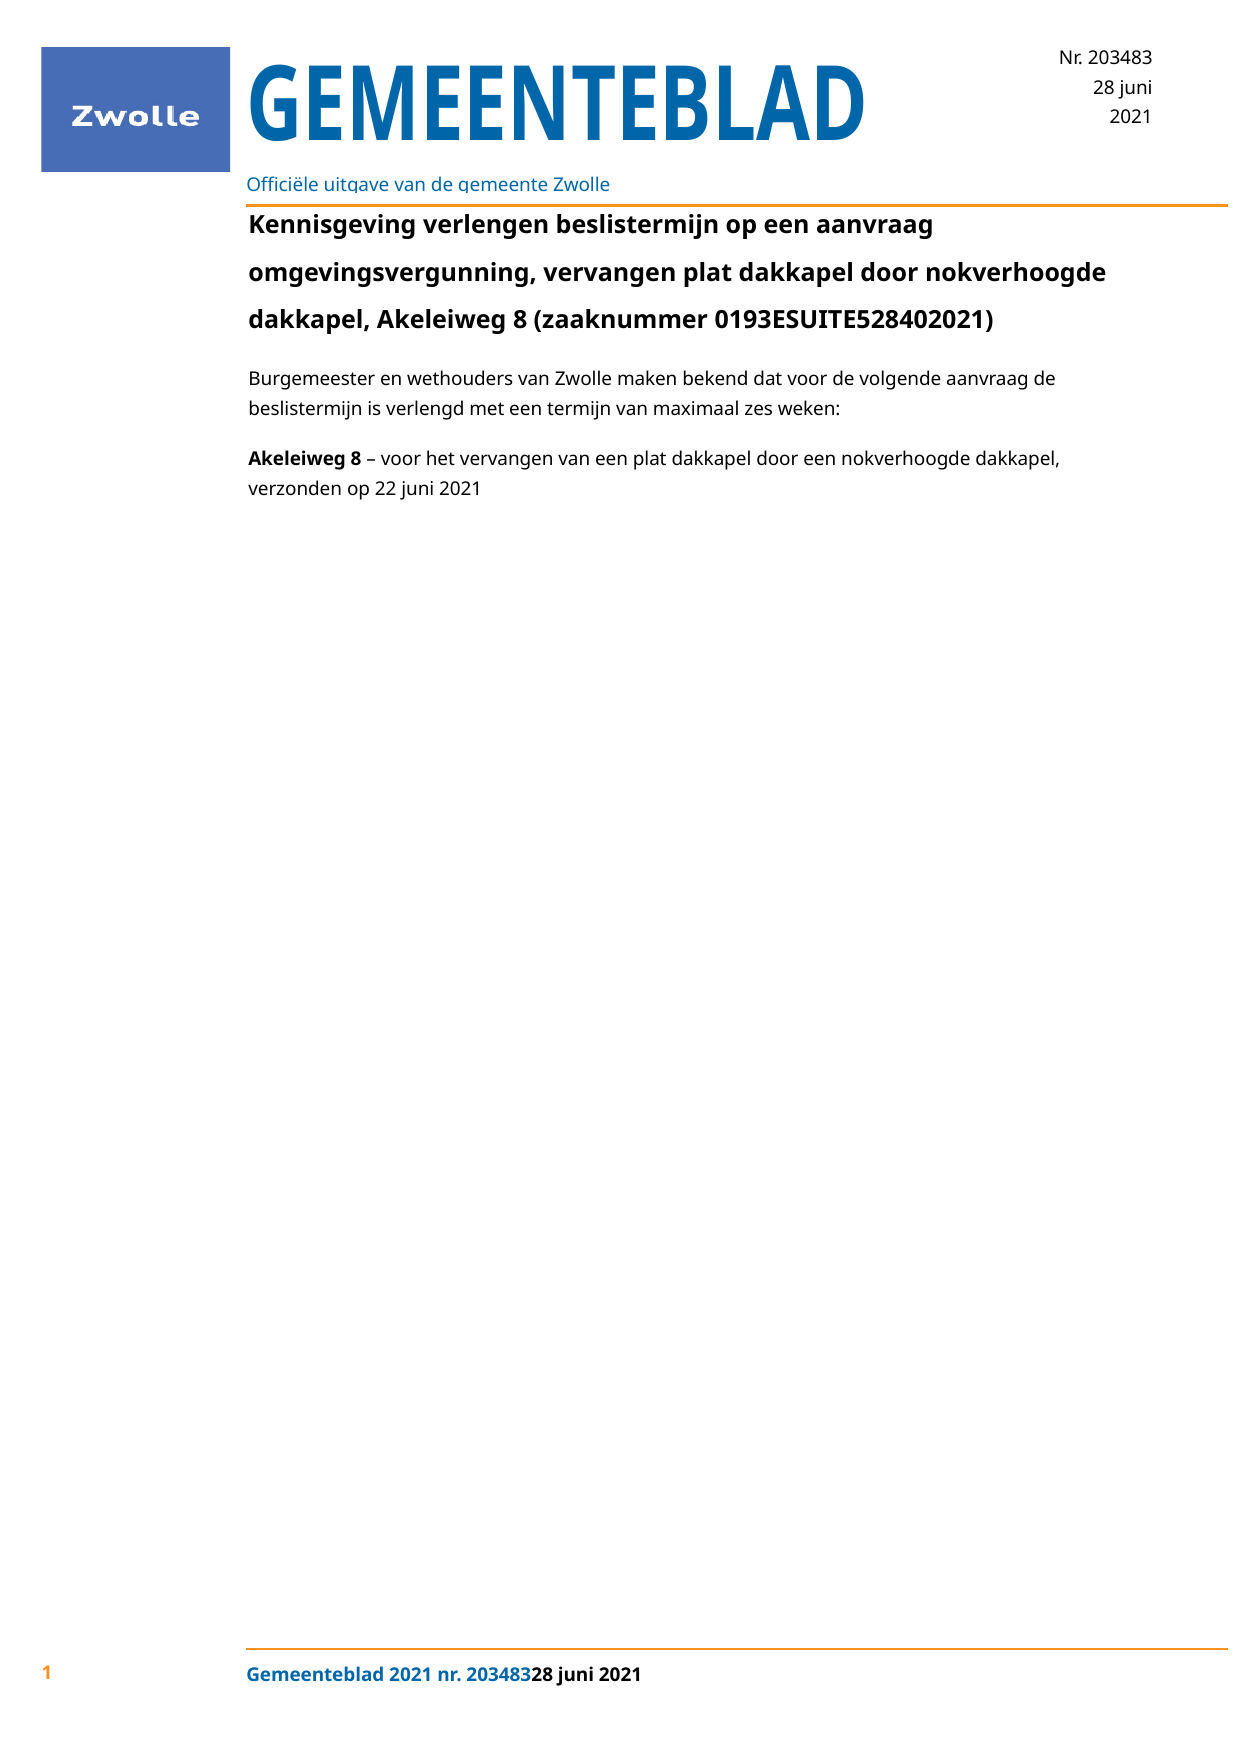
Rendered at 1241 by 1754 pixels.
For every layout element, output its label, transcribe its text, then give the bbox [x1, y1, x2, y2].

text Kennisgeving verlengen beslistermijn op een aanvraag omgevingsvergunning, vervangen plat dakkapel door nokverhoogde dakkapel, Akeleiweg 8 (zaaknummer 0193ESUITE528402021) [248, 207, 1152, 336]
picture [41, 47, 231, 172]
text Akeleiweg 8 – voor het vervangen van een plat dakkapel door een nokverhoogde dakkapel, verzonden op 22 juni 2021 [248, 446, 1152, 501]
text Burgemeester en wethouders van Zwolle maken bekend dat voor de volgende aanvraag de beslistermijn is verlengd met een termijn van maximaal zes weken: [248, 366, 1152, 421]
